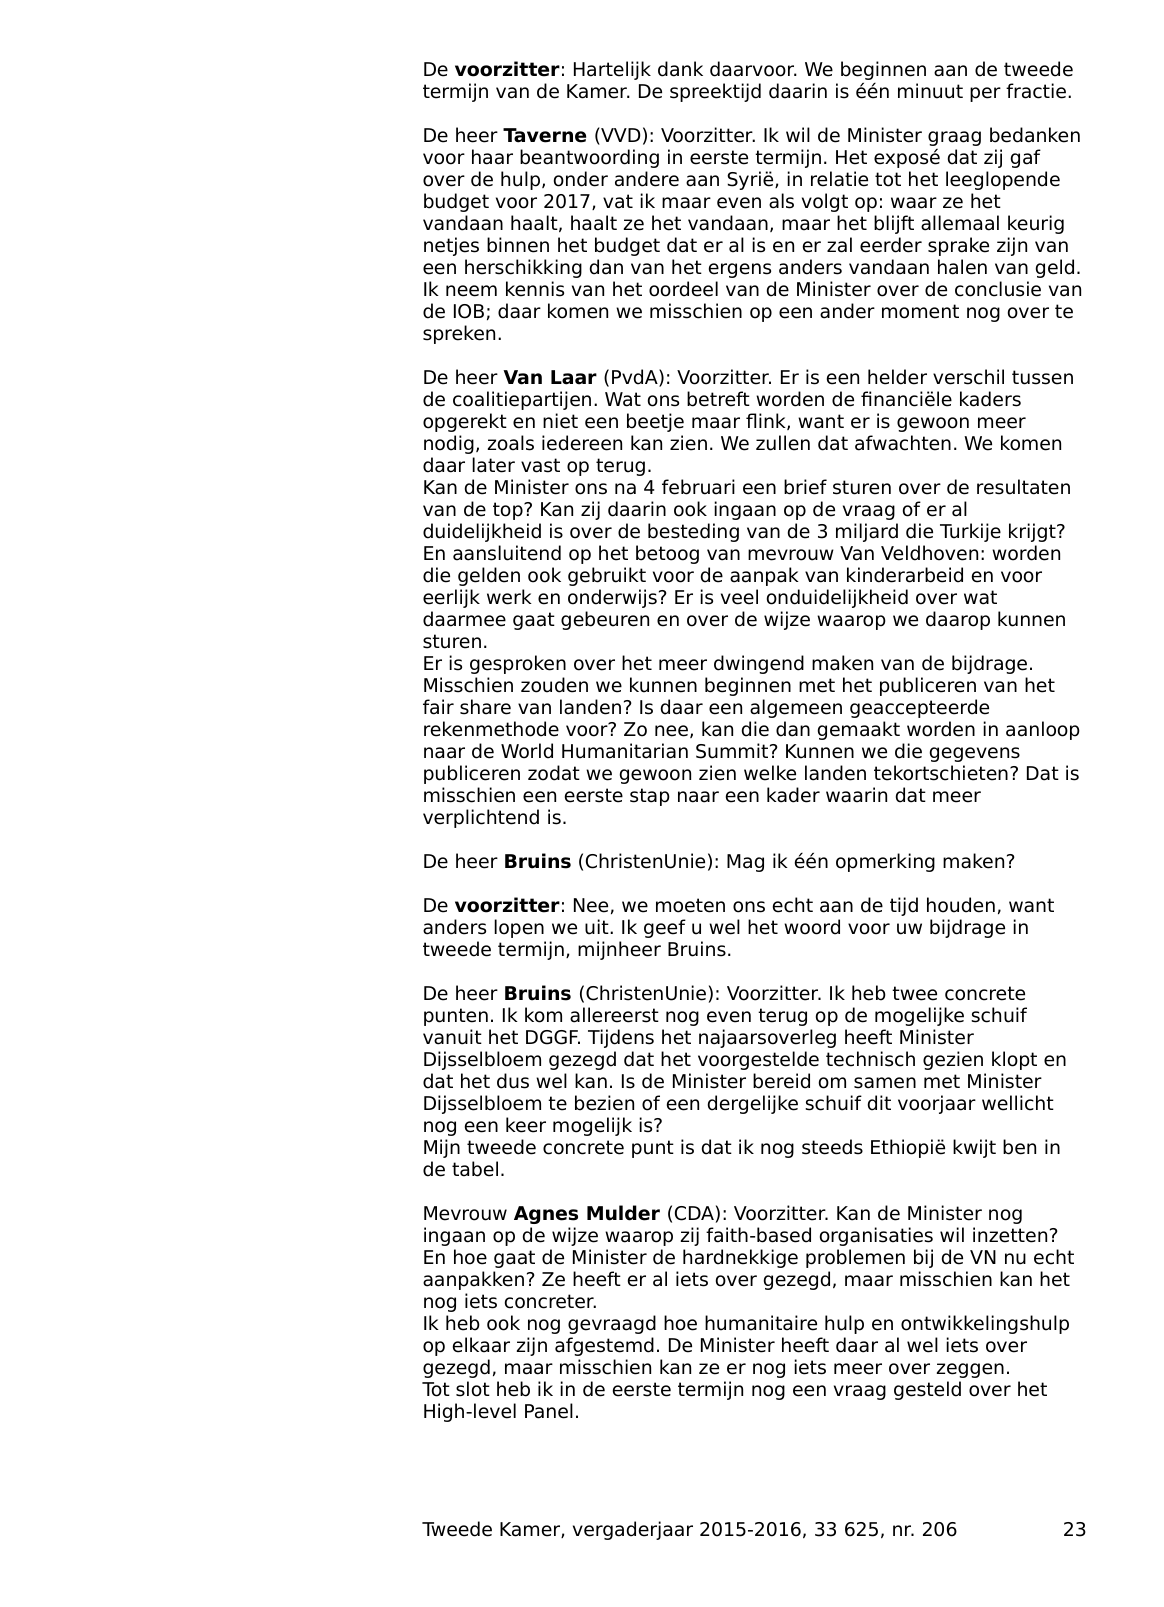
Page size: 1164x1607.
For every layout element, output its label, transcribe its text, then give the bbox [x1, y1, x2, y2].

text De heer Bruins (ChristenUnie): Voorzitter. Ik heb twee concrete punten. Ik kom allereerst nog even terug op de mogelijke schuif vanuit het DGGF. Tijdens het najaarsoverleg heeft Minister Dijsselbloem gezegd dat het voorgestelde technisch gezien klopt en dat het dus wel kan. Is de Minister bereid om samen met Minister Dijsselbloem te bezien of een dergelijke schuif dit voorjaar wellicht nog een keer mogelijk is? [422, 983, 1087, 1137]
text De heer Taverne (VVD): Voorzitter. Ik wil de Minister graag bedanken voor haar beantwoording in eerste termijn. Het exposé dat zij gaf over de hulp, onder andere aan Syrië, in relatie tot het leeglopende budget voor 2017, vat ik maar even als volgt op: waar ze het vandaan haalt, haalt ze het vandaan, maar het blijft allemaal keurig netjes binnen het budget dat er al is en er zal eerder sprake zijn van een herschikking dan van het ergens anders vandaan halen van geld. Ik neem kennis van het oordeel van de Minister over de conclusie van de IOB; daar komen we misschien op een ander moment nog over te spreken. [422, 125, 1087, 345]
text De heer Van Laar (PvdA): Voorzitter. Er is een helder verschil tussen de coalitiepartijen. Wat ons betreft worden de financiële kaders opgerekt en niet een beetje maar flink, want er is gewoon meer nodig, zoals iedereen kan zien. We zullen dat afwachten. We komen daar later vast op terug. [422, 367, 1087, 477]
text Mevrouw Agnes Mulder (CDA): Voorzitter. Kan de Minister nog ingaan op de wijze waarop zij faith-based organisaties wil inzetten? En hoe gaat de Minister de hardnekkige problemen bij de VN nu echt aanpakken? Ze heeft er al iets over gezegd, maar misschien kan het nog iets concreter. [422, 1203, 1087, 1313]
text Er is gesproken over het meer dwingend maken van de bijdrage. Misschien zouden we kunnen beginnen met het publiceren van het fair share van landen? Is daar een algemeen geaccepteerde rekenmethode voor? Zo nee, kan die dan gemaakt worden in aanloop naar de World Humanitarian Summit? Kunnen we die gegevens publiceren zodat we gewoon zien welke landen tekortschieten? Dat is misschien een eerste stap naar een kader waarin dat meer verplichtend is. [422, 653, 1087, 829]
text Kan de Minister ons na 4 februari een brief sturen over de resultaten van de top? Kan zij daarin ook ingaan op de vraag of er al duidelijkheid is over de besteding van de 3 miljard die Turkije krijgt? En aansluitend op het betoog van mevrouw Van Veldhoven: worden die gelden ook gebruikt voor de aanpak van kinderarbeid en voor eerlijk werk en onderwijs? Er is veel onduidelijkheid over wat daarmee gaat gebeuren en over de wijze waarop we daarop kunnen sturen. [422, 477, 1087, 653]
text De heer Bruins (ChristenUnie): Mag ik één opmerking maken? [422, 851, 1087, 873]
text De voorzitter: Nee, we moeten ons echt aan de tijd houden, want anders lopen we uit. Ik geef u wel het woord voor uw bijdrage in tweede termijn, mijnheer Bruins. [422, 895, 1087, 961]
text Mijn tweede concrete punt is dat ik nog steeds Ethiopië kwijt ben in de tabel. [422, 1137, 1087, 1181]
text Ik heb ook nog gevraagd hoe humanitaire hulp en ontwikkelingshulp op elkaar zijn afgestemd. De Minister heeft daar al wel iets over gezegd, maar misschien kan ze er nog iets meer over zeggen. [422, 1313, 1087, 1379]
text Tot slot heb ik in de eerste termijn nog een vraag gesteld over het High-level Panel. [422, 1379, 1087, 1423]
text De voorzitter: Hartelijk dank daarvoor. We beginnen aan de tweede termijn van de Kamer. De spreektijd daarin is één minuut per fractie. [422, 59, 1087, 103]
